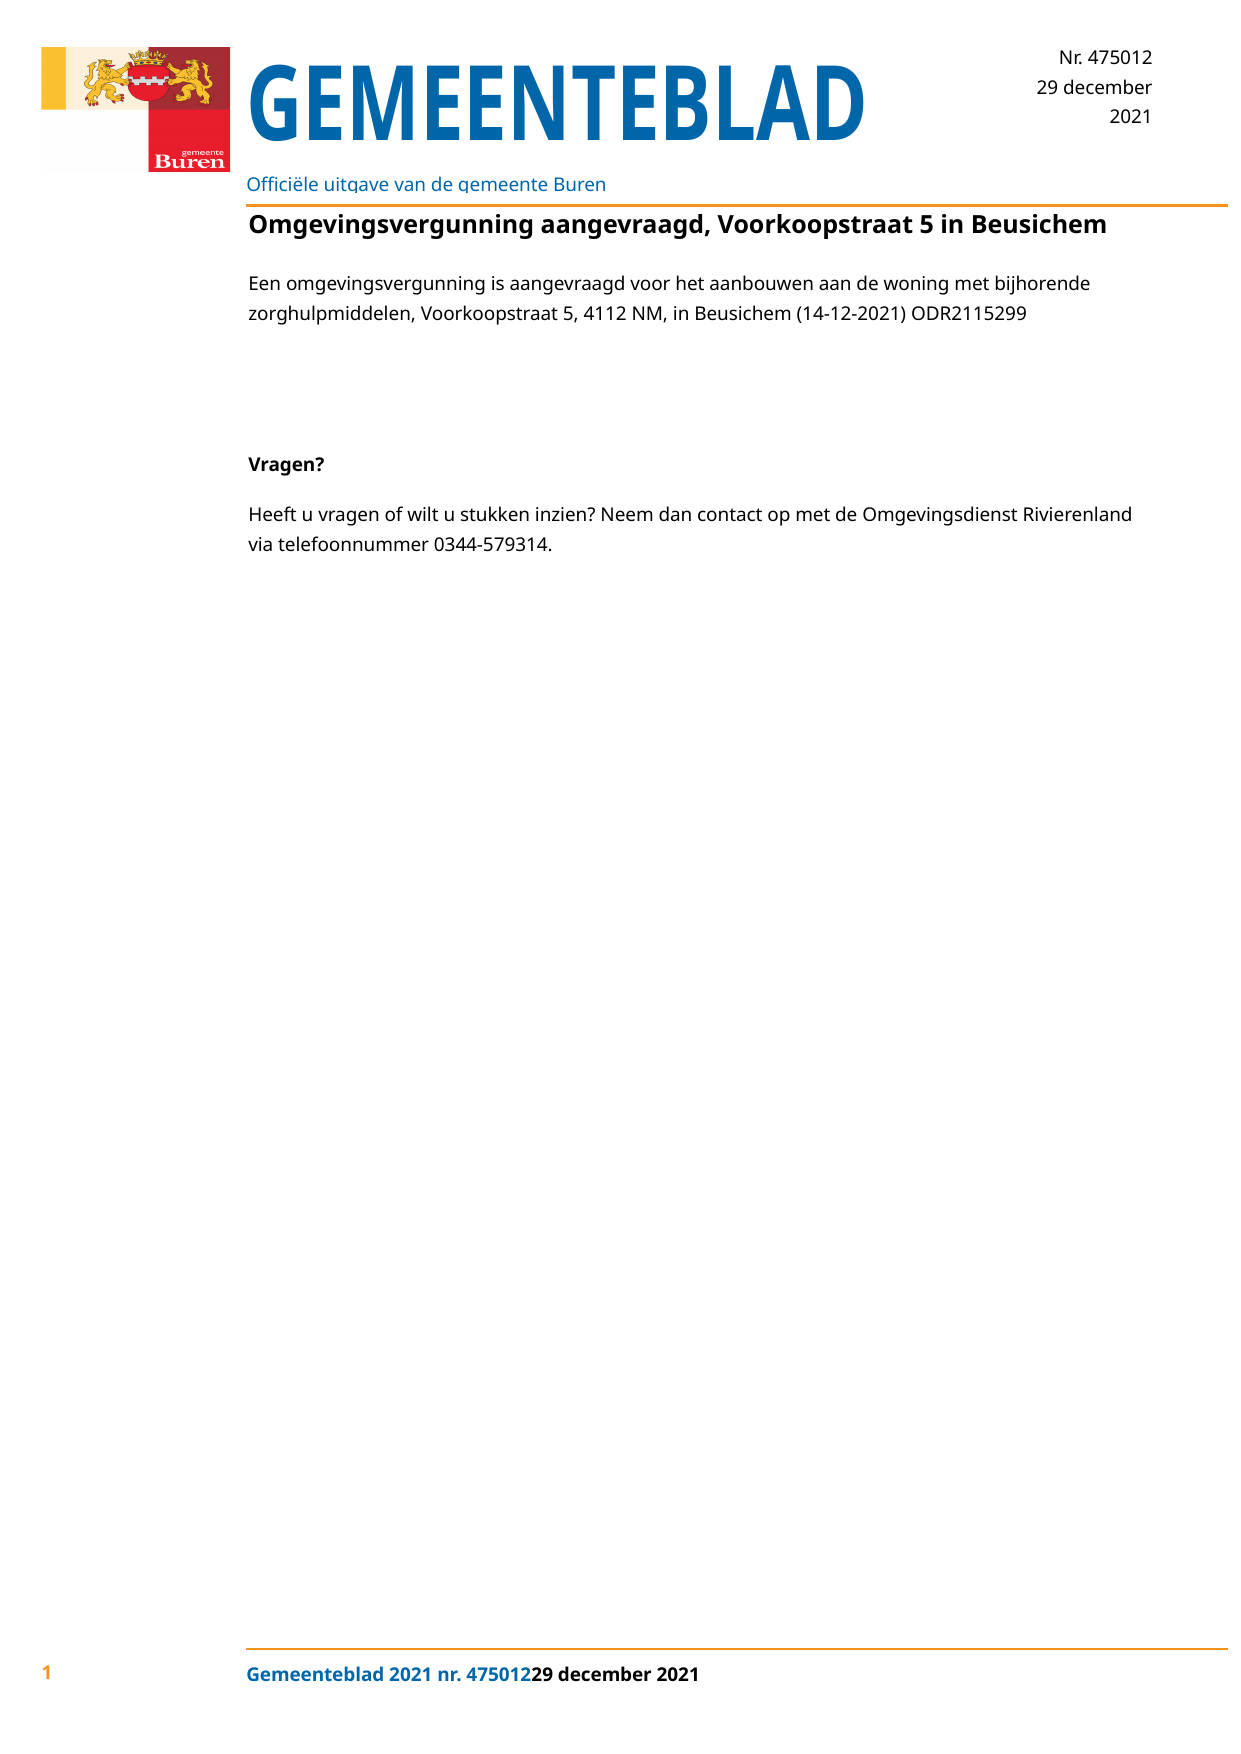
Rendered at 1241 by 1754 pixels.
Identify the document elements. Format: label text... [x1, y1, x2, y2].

picture [41, 47, 231, 172]
text Heeft u vragen of wilt u stukken inzien? Neem dan contact op met de Omgevingsdienst Rivierenland via telefoonnummer 0344-579314. [248, 502, 1152, 557]
text Omgevingsvergunning aangevraagd, Voorkoopstraat 5 in Beusichem [248, 207, 1152, 241]
text Een omgevingsvergunning is aangevraagd voor het aanbouwen aan de woning met bijhorende zorghulpmiddelen, Voorkoopstraat 5, 4112 NM, in Beusichem (14-12-2021) ODR2115299 [248, 270, 1152, 326]
text Vragen? [248, 451, 1152, 477]
